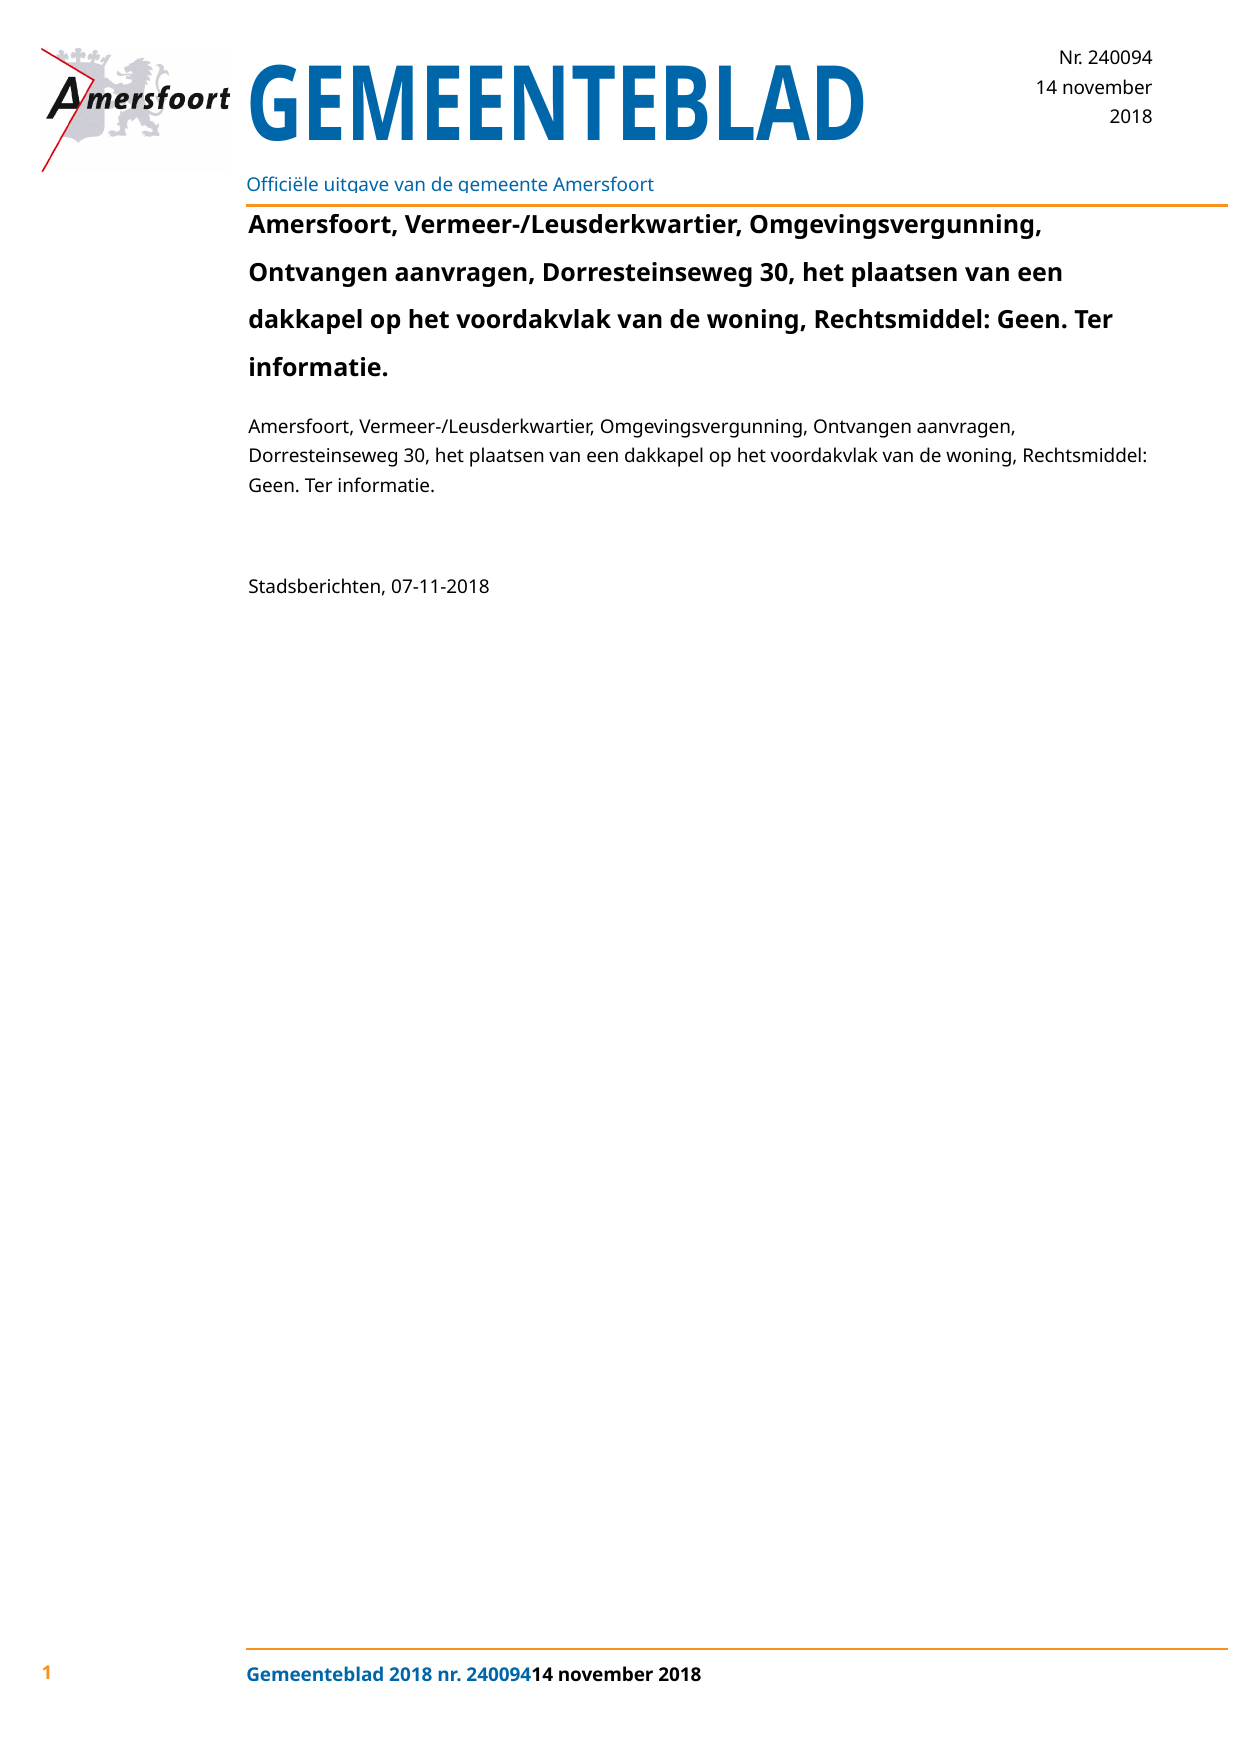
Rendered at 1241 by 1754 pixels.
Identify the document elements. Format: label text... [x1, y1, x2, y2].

text Amersfoort, Vermeer-/Leusderkwartier, Omgevingsvergunning, Ontvangen aanvragen, Dorresteinseweg 30, het plaatsen van een dakkapel op het voordakvlak van de woning, Rechtsmiddel: Geen. Ter informatie. [248, 413, 1152, 498]
text Stadsberichten, 07-11-2018 [248, 573, 1152, 599]
text Amersfoort, Vermeer-/Leusderkwartier, Omgevingsvergunning, Ontvangen aanvragen, Dorresteinseweg 30, het plaatsen van een dakkapel op het voordakvlak van de woning, Rechtsmiddel: Geen. Ter informatie. [248, 207, 1152, 384]
picture [41, 47, 231, 172]
